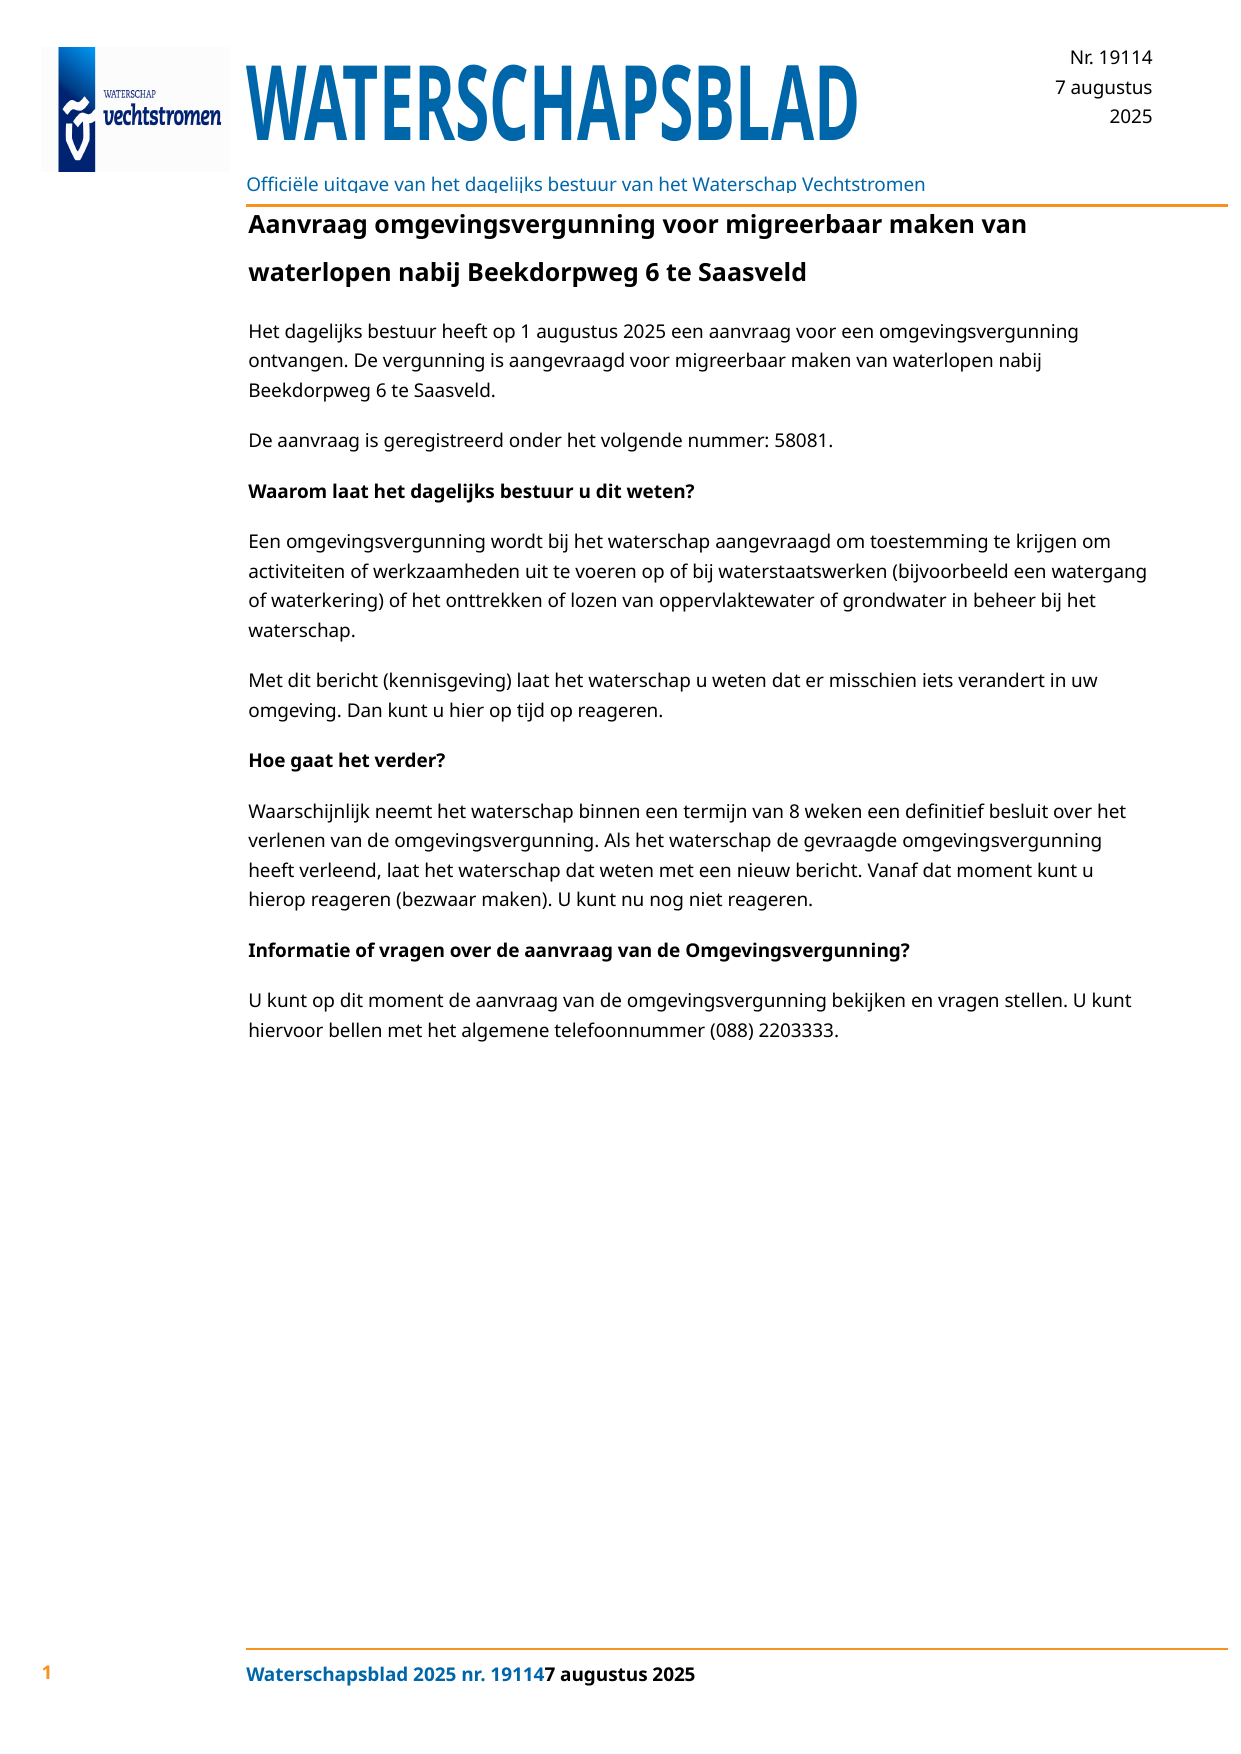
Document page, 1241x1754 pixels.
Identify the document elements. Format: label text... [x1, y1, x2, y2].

text Het dagelijks bestuur heeft op 1 augustus 2025 een aanvraag voor een omgevingsvergunning ontvangen. De vergunning is aangevraagd voor migreerbaar maken van waterlopen nabij Beekdorpweg 6 te Saasveld. [248, 318, 1152, 403]
text Informatie of vragen over de aanvraag van de Omgevingsvergunning? [248, 937, 1152, 963]
text Met dit bericht (kennisgeving) laat het waterschap u weten dat er misschien iets verandert in uw omgeving. Dan kunt u hier op tijd op reageren. [248, 667, 1152, 723]
text U kunt op dit moment de aanvraag van de omgevingsvergunning bekijken en vragen stellen. U kunt hiervoor bellen met het algemene telefoonnummer (088) 2203333. [248, 987, 1152, 1043]
picture [41, 47, 231, 172]
text Waarschijnlijk neemt het waterschap binnen een termijn van 8 weken een definitief besluit over het verlenen van de omgevingsvergunning. Als het waterschap de gevraagde omgevingsvergunning heeft verleend, laat het waterschap dat weten met een nieuw bericht. Vanaf dat moment kunt u hierop reageren (bezwaar maken). U kunt nu nog niet reageren. [248, 798, 1152, 912]
text Waarom laat het dagelijks bestuur u dit weten? [248, 478, 1152, 504]
text Een omgevingsvergunning wordt bij het waterschap aangevraagd om toestemming te krijgen om activiteiten of werkzaamheden uit te voeren op of bij waterstaatswerken (bijvoorbeeld een watergang of waterkering) of het onttrekken of lozen van oppervlaktewater of grondwater in beheer bij het waterschap. [248, 528, 1152, 643]
text De aanvraag is geregistreerd onder het volgende nummer: 58081. [248, 427, 1152, 453]
text Aanvraag omgevingsvergunning voor migreerbaar maken van waterlopen nabij Beekdorpweg 6 te Saasveld [248, 207, 1152, 288]
text Hoe gaat het verder? [248, 747, 1152, 773]
